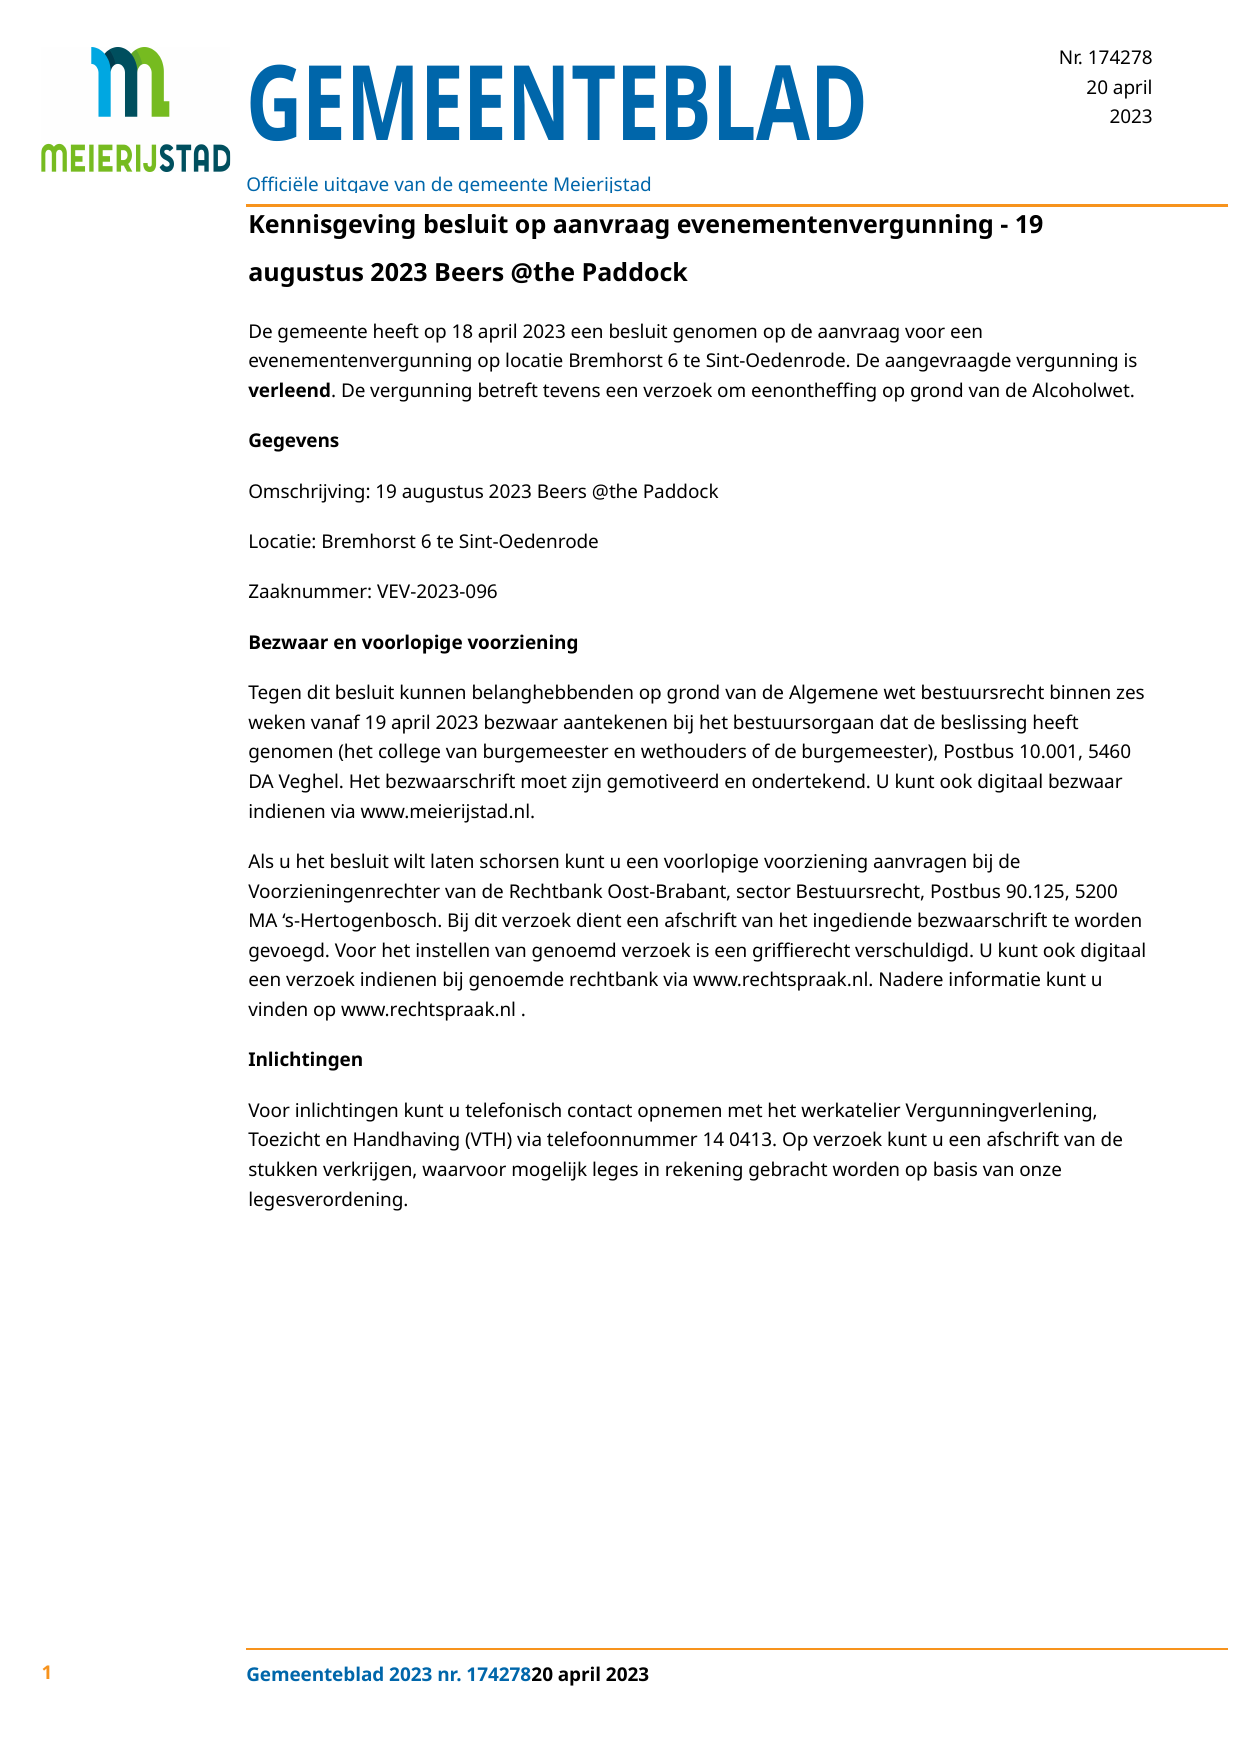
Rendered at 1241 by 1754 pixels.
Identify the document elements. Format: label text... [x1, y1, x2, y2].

text Locatie: Bremhorst 6 te Sint-Oedenrode [248, 528, 1152, 554]
picture [41, 47, 231, 172]
text Bezwaar en voorlopige voorziening [248, 629, 1152, 655]
text Inlichtingen [248, 1047, 1152, 1072]
text Zaaknummer: VEV-2023-096 [248, 579, 1152, 604]
text Omschrijving: 19 augustus 2023 Beers @the Paddock [248, 478, 1152, 504]
text Als u het besluit wilt laten schorsen kunt u een voorlopige voorziening aanvragen bij de Voorzieningenrechter van de Rechtbank Oost-Brabant, sector Bestuursrecht, Postbus 90.125, 5200 MA ‘s-Hertogenbosch. Bij dit verzoek dient een afschrift van het ingediende bezwaarschrift te worden gevoegd. Voor het instellen van genoemd verzoek is een griffierecht verschuldigd. U kunt ook digitaal een verzoek indienen bij genoemde rechtbank via www.rechtspraak.nl. Nadere informatie kunt u vinden op www.rechtspraak.nl . [248, 848, 1152, 1022]
text Voor inlichtingen kunt u telefonisch contact opnemen met het werkatelier Vergunningverlening, Toezicht en Handhaving (VTH) via telefoonnummer 14 0413. Op verzoek kunt u een afschrift van de stukken verkrijgen, waarvoor mogelijk leges in rekening gebracht worden op basis van onze legesverordening. [248, 1097, 1152, 1212]
text Kennisgeving besluit op aanvraag evenementenvergunning - 19 augustus 2023 Beers @the Paddock [248, 207, 1152, 288]
text Tegen dit besluit kunnen belanghebbenden op grond van de Algemene wet bestuursrecht binnen zes weken vanaf 19 april 2023 bezwaar aantekenen bij het bestuursorgaan dat de beslissing heeft genomen (het college van burgemeester en wethouders of de burgemeester), Postbus 10.001, 5460 DA Veghel. Het bezwaarschrift moet zijn gemotiveerd en ondertekend. U kunt ook digitaal bezwaar indienen via www.meierijstad.nl. [248, 679, 1152, 824]
text De gemeente heeft op 18 april 2023 een besluit genomen op de aanvraag voor een evenementenvergunning op locatie Bremhorst 6 te Sint-Oedenrode. De aangevraagde vergunning is verleend. De vergunning betreft tevens een verzoek om eenontheffing op grond van de Alcoholwet. [248, 318, 1152, 403]
text Gegevens [248, 427, 1152, 453]
